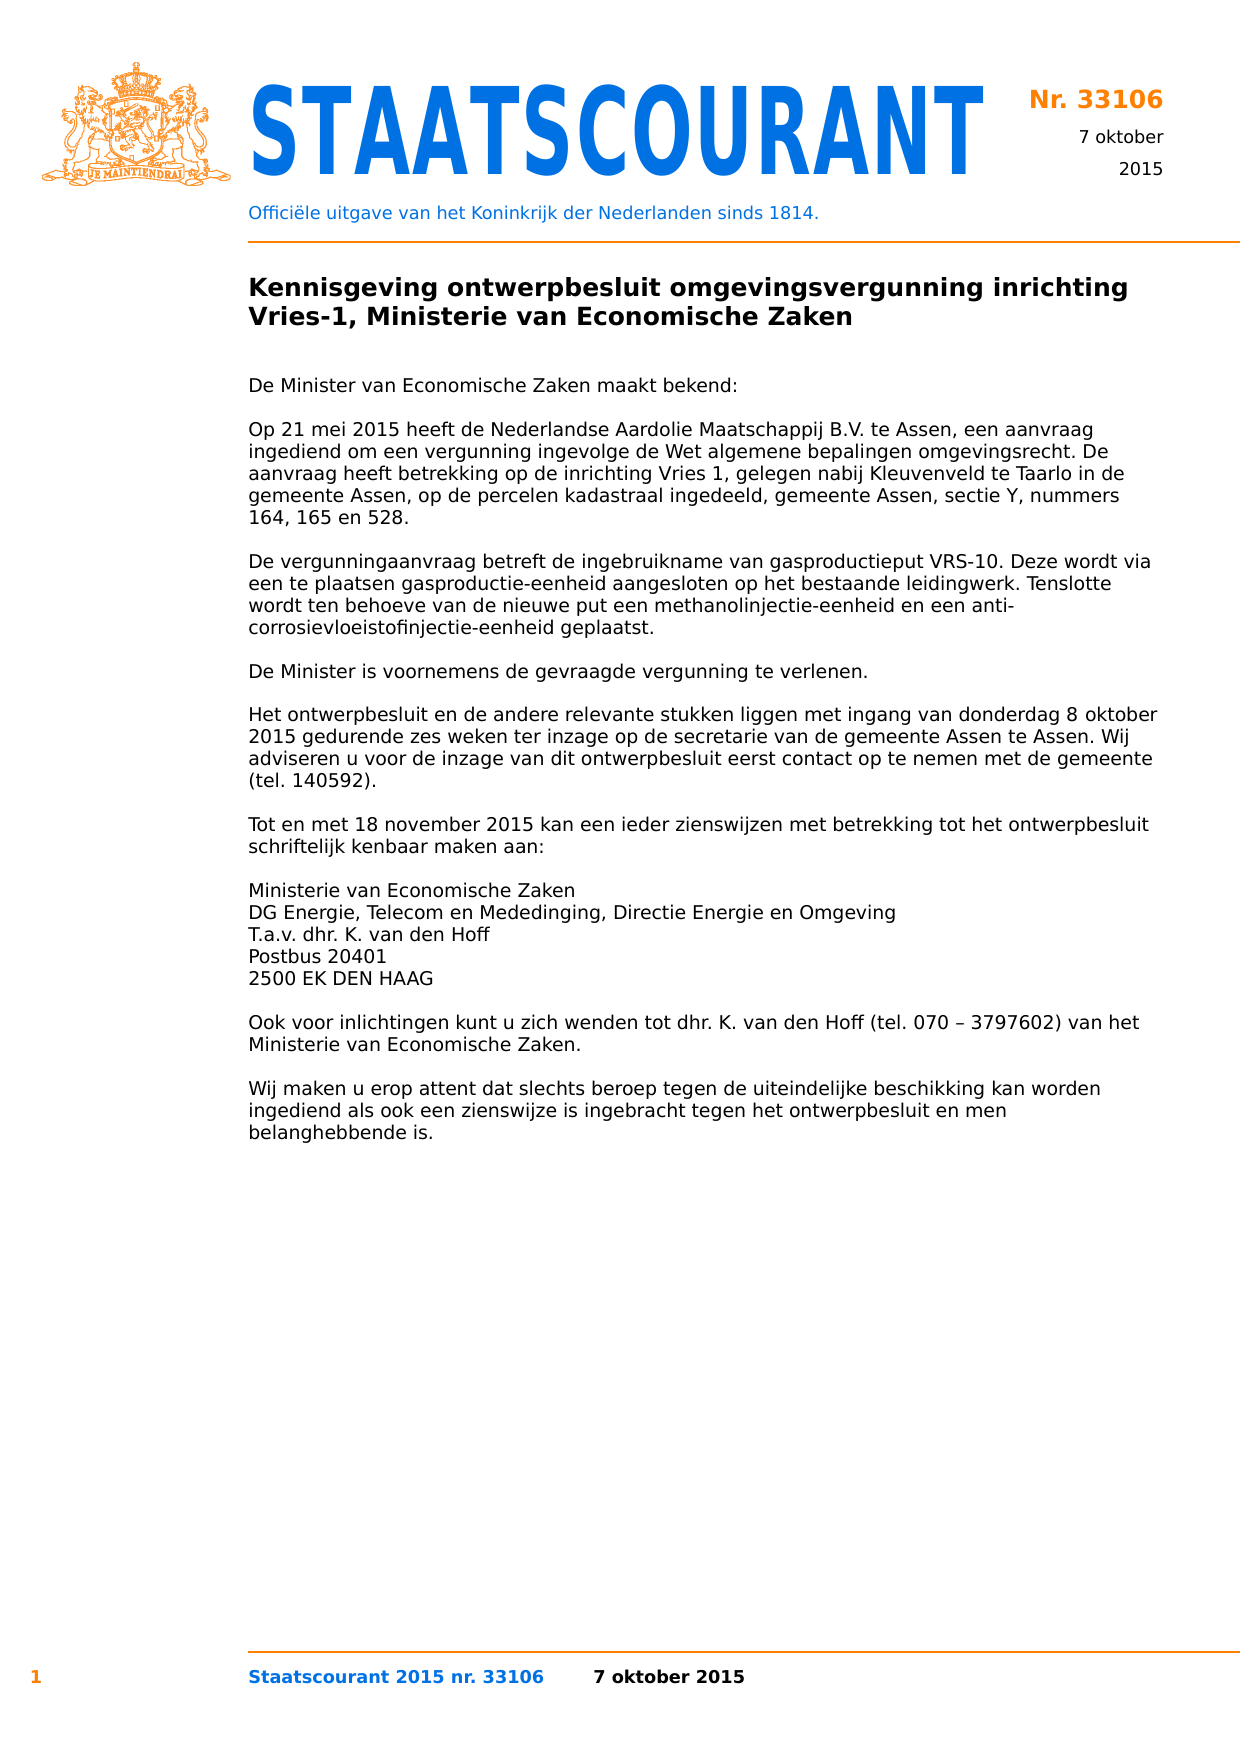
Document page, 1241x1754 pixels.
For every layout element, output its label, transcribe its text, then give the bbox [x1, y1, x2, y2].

table_cell 2015 [998, 153, 1240, 203]
table_cell Officiële uitgave van het Koninkrijk der Nederlanden sinds 1814. [248, 203, 1240, 241]
text Tot en met 18 november 2015 kan een ieder zienswijzen met betrekking tot het ontwerpbesluit schriftelijk kenbaar maken aan: [248, 814, 1163, 858]
text Wij maken u erop attent dat slechts beroep tegen de uiteindelijke beschikking kan worden ingediend als ook een zienswijze is ingebracht tegen het ontwerpbesluit en men belanghebbende is. [248, 1078, 1163, 1143]
table_header [25, 62, 248, 241]
text Het ontwerpbesluit en de andere relevante stukken liggen met ingang van donderdag 8 oktober 2015 gedurende zes weken ter inzage op de secretarie van de gemeente Assen te Assen. Wij adviseren u voor de inzage van dit ontwerpbesluit eerst contact op te nemen met de gemeente (tel. 140592). [248, 704, 1163, 792]
text Ministerie van Economische Zaken [248, 880, 1163, 902]
text Op 21 mei 2015 heeft de Nederlandse Aardolie Maatschappij B.V. te Assen, een aanvraag ingediend om een vergunning ingevolge de Wet algemene bepalingen omgevingsrecht. De aanvraag heeft betrekking op de inrichting Vries 1, gelegen nabij Kleuvenveld te Taarlo in de gemeente Assen, op de percelen kadastraal ingedeeld, gemeente Assen, sectie Y, nummers 164, 165 en 528. [248, 419, 1163, 529]
text Postbus 20401 [248, 946, 1163, 968]
text De Minister is voornemens de gevraagde vergunning te verlenen. [248, 661, 1163, 682]
table_header Nr. 33106 [998, 62, 1240, 121]
text De Minister van Economische Zaken maakt bekend: [248, 375, 1163, 397]
text De vergunningaanvraag betreft de ingebruikname van gasproductieput VRS-10. Deze wordt via een te plaatsen gasproductie-eenheid aangesloten op het bestaande leidingwerk. Tenslotte wordt ten behoeve van de nieuwe put een methanolinjectie-eenheid en een anti-corrosievloeistofinjectie-eenheid geplaatst. [248, 551, 1163, 639]
text 2500 EK DEN HAAG [248, 968, 1163, 990]
picture [41, 62, 231, 186]
table_cell 7 oktober [998, 121, 1240, 153]
text T.a.v. dhr. K. van den Hoff [248, 924, 1163, 946]
text DG Energie, Telecom en Mededinging, Directie Energie en Omgeving [248, 902, 1163, 924]
table_header STAATSCOURANT [248, 62, 998, 203]
subtitle Kennisgeving ontwerpbesluit omgevingsvergunning inrichting Vries-1, Ministerie van Economische Zaken [248, 273, 1163, 331]
text Ook voor inlichtingen kunt u zich wenden tot dhr. K. van den Hoff (tel. 070 – 3797602) van het Ministerie van Economische Zaken. [248, 1012, 1163, 1056]
